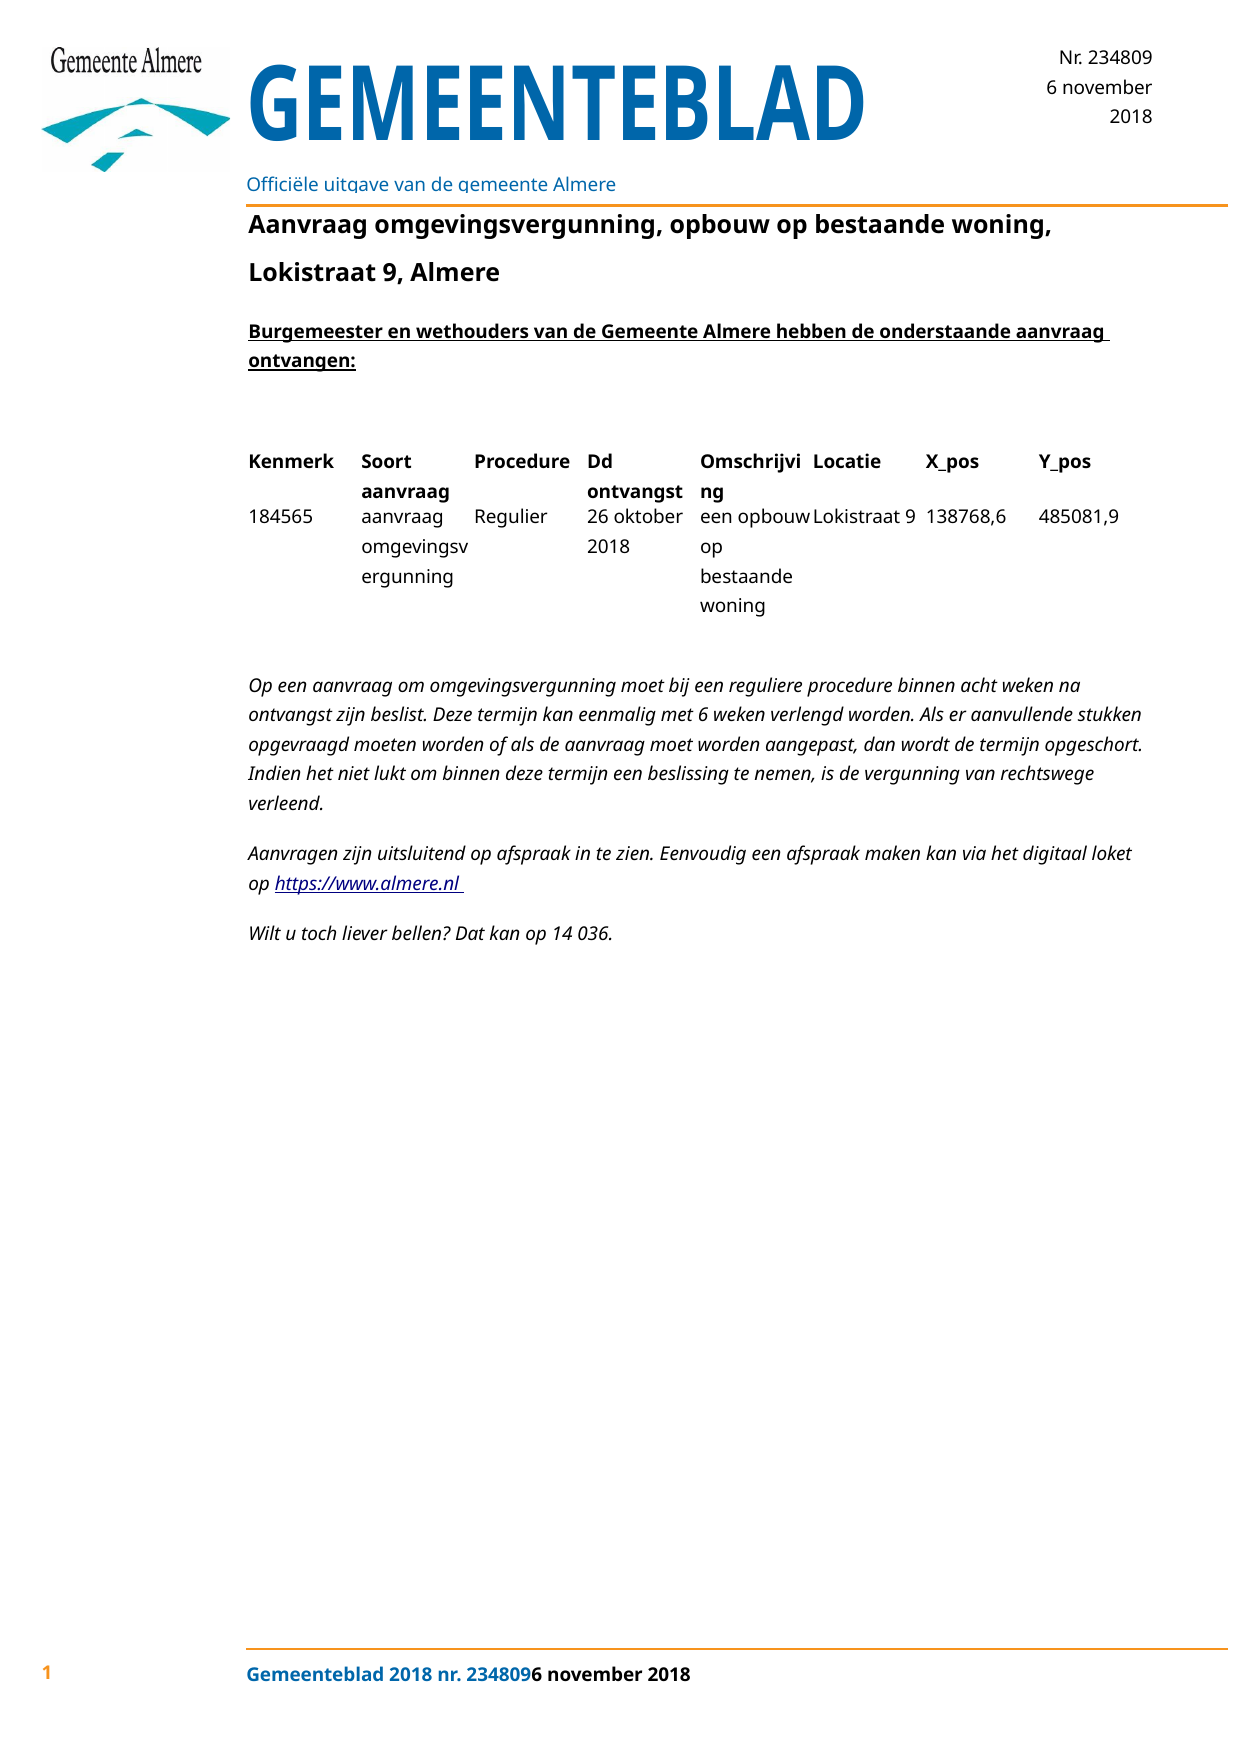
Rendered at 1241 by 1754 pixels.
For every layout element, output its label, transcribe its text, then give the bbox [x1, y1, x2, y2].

table_header Procedure [474, 449, 587, 504]
table_header Kenmerk [248, 449, 361, 504]
table_cell aanvraag omgevingsvergunning [361, 504, 474, 618]
table_header Soort aanvraag [361, 449, 474, 504]
table_cell 26 oktober 2018 [587, 504, 700, 618]
table_cell een opbouw op bestaande woning [700, 504, 813, 618]
table_header Omschrijving [700, 449, 813, 504]
picture [41, 47, 231, 172]
text Aanvraag omgevingsvergunning, opbouw op bestaande woning, Lokistraat 9, Almere [248, 207, 1152, 288]
text Op een aanvraag om omgevingsvergunning moet bij een reguliere procedure binnen acht weken na ontvangst zijn beslist. Deze termijn kan eenmalig met 6 weken verlengd worden. Als er aanvullende stukken opgevraagd moeten worden of als de aanvraag moet worden aangepast, dan wordt de termijn opgeschort. Indien het niet lukt om binnen deze termijn een beslissing te nemen, is de vergunning van rechtswege verleend. [248, 672, 1152, 816]
text Aanvragen zijn uitsluitend op afspraak in te zien. Eenvoudig een afspraak maken kan via het digitaal loket op https://www.almere.nl [248, 841, 1152, 896]
table_cell 184565 [248, 504, 361, 618]
table_header Locatie [813, 449, 926, 504]
table_cell 485081,9 [1039, 504, 1152, 618]
text Burgemeester en wethouders van de Gemeente Almere hebben de onderstaande aanvraag ontvangen: [248, 318, 1152, 373]
table_cell Lokistraat 9 [813, 504, 926, 618]
table_cell 138768,6 [926, 504, 1038, 618]
table_cell Regulier [474, 504, 587, 618]
table_header Y_pos [1039, 449, 1152, 504]
table_header Dd ontvangst [587, 449, 700, 504]
text Wilt u toch liever bellen? Dat kan op 14 036. [248, 921, 1152, 946]
table_header X_pos [926, 449, 1038, 504]
